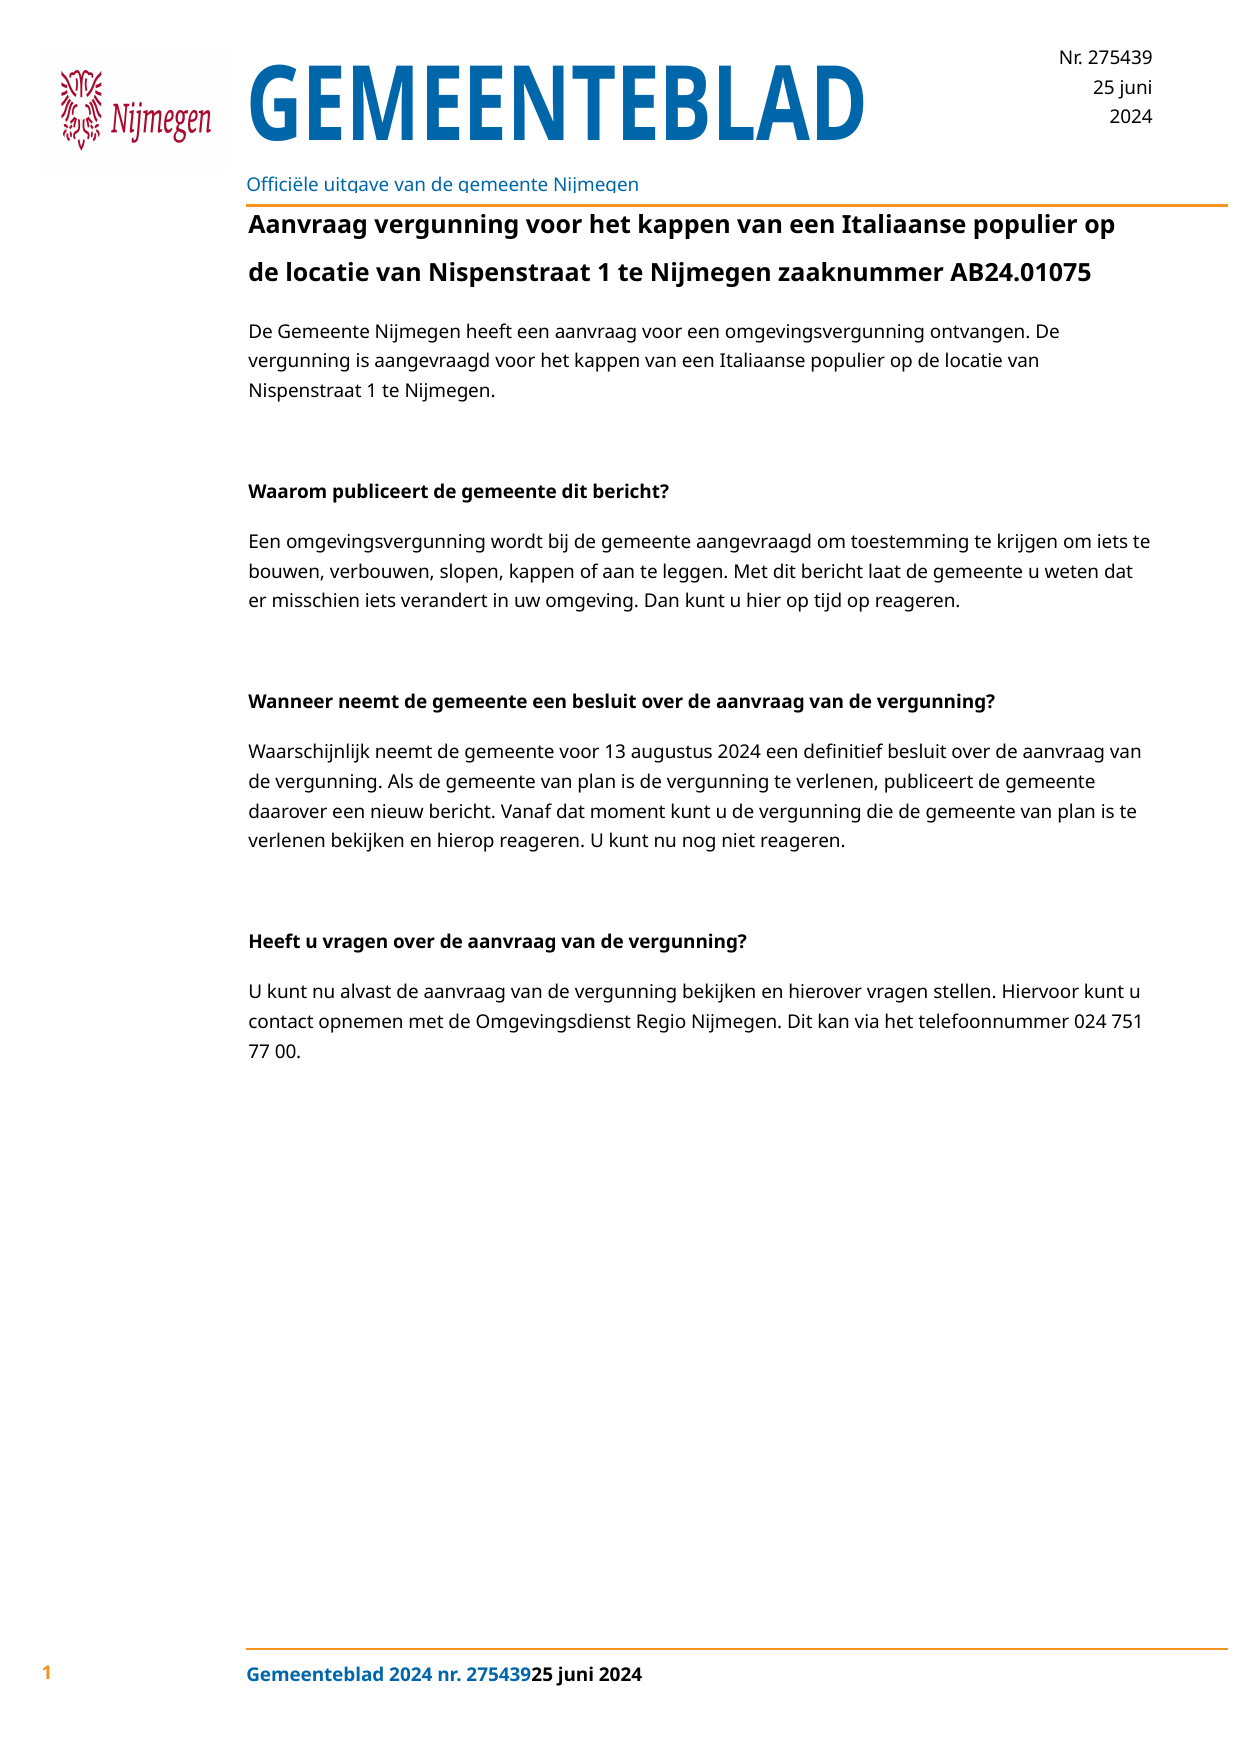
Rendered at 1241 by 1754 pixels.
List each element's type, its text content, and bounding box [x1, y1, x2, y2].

picture [41, 47, 231, 172]
text Wanneer neemt de gemeente een besluit over de aanvraag van de vergunning? [248, 688, 1152, 714]
text Waarom publiceert de gemeente dit bericht? [248, 478, 1152, 504]
text Aanvraag vergunning voor het kappen van een Italiaanse populier op de locatie van Nispenstraat 1 te Nijmegen zaaknummer AB24.01075 [248, 207, 1152, 288]
text Een omgevingsvergunning wordt bij de gemeente aangevraagd om toestemming te krijgen om iets te bouwen, verbouwen, slopen, kappen of aan te leggen. Met dit bericht laat de gemeente u weten dat er misschien iets verandert in uw omgeving. Dan kunt u hier op tijd op reageren. [248, 528, 1152, 613]
text Heeft u vragen over de aanvraag van de vergunning? [248, 928, 1152, 954]
text De Gemeente Nijmegen heeft een aanvraag voor een omgevingsvergunning ontvangen. De vergunning is aangevraagd voor het kappen van een Italiaanse populier op de locatie van Nispenstraat 1 te Nijmegen. [248, 318, 1152, 403]
text Waarschijnlijk neemt de gemeente voor 13 augustus 2024 een definitief besluit over de aanvraag van de vergunning. Als de gemeente van plan is de vergunning te verlenen, publiceert de gemeente daarover een nieuw bericht. Vanaf dat moment kunt u de vergunning die de gemeente van plan is te verlenen bekijken en hierop reageren. U kunt nu nog niet reageren. [248, 739, 1152, 853]
text U kunt nu alvast de aanvraag van de vergunning bekijken en hierover vragen stellen. Hiervoor kunt u contact opnemen met de Omgevingsdienst Regio Nijmegen. Dit kan via het telefoonnummer 024 751 77 00. [248, 979, 1152, 1064]
